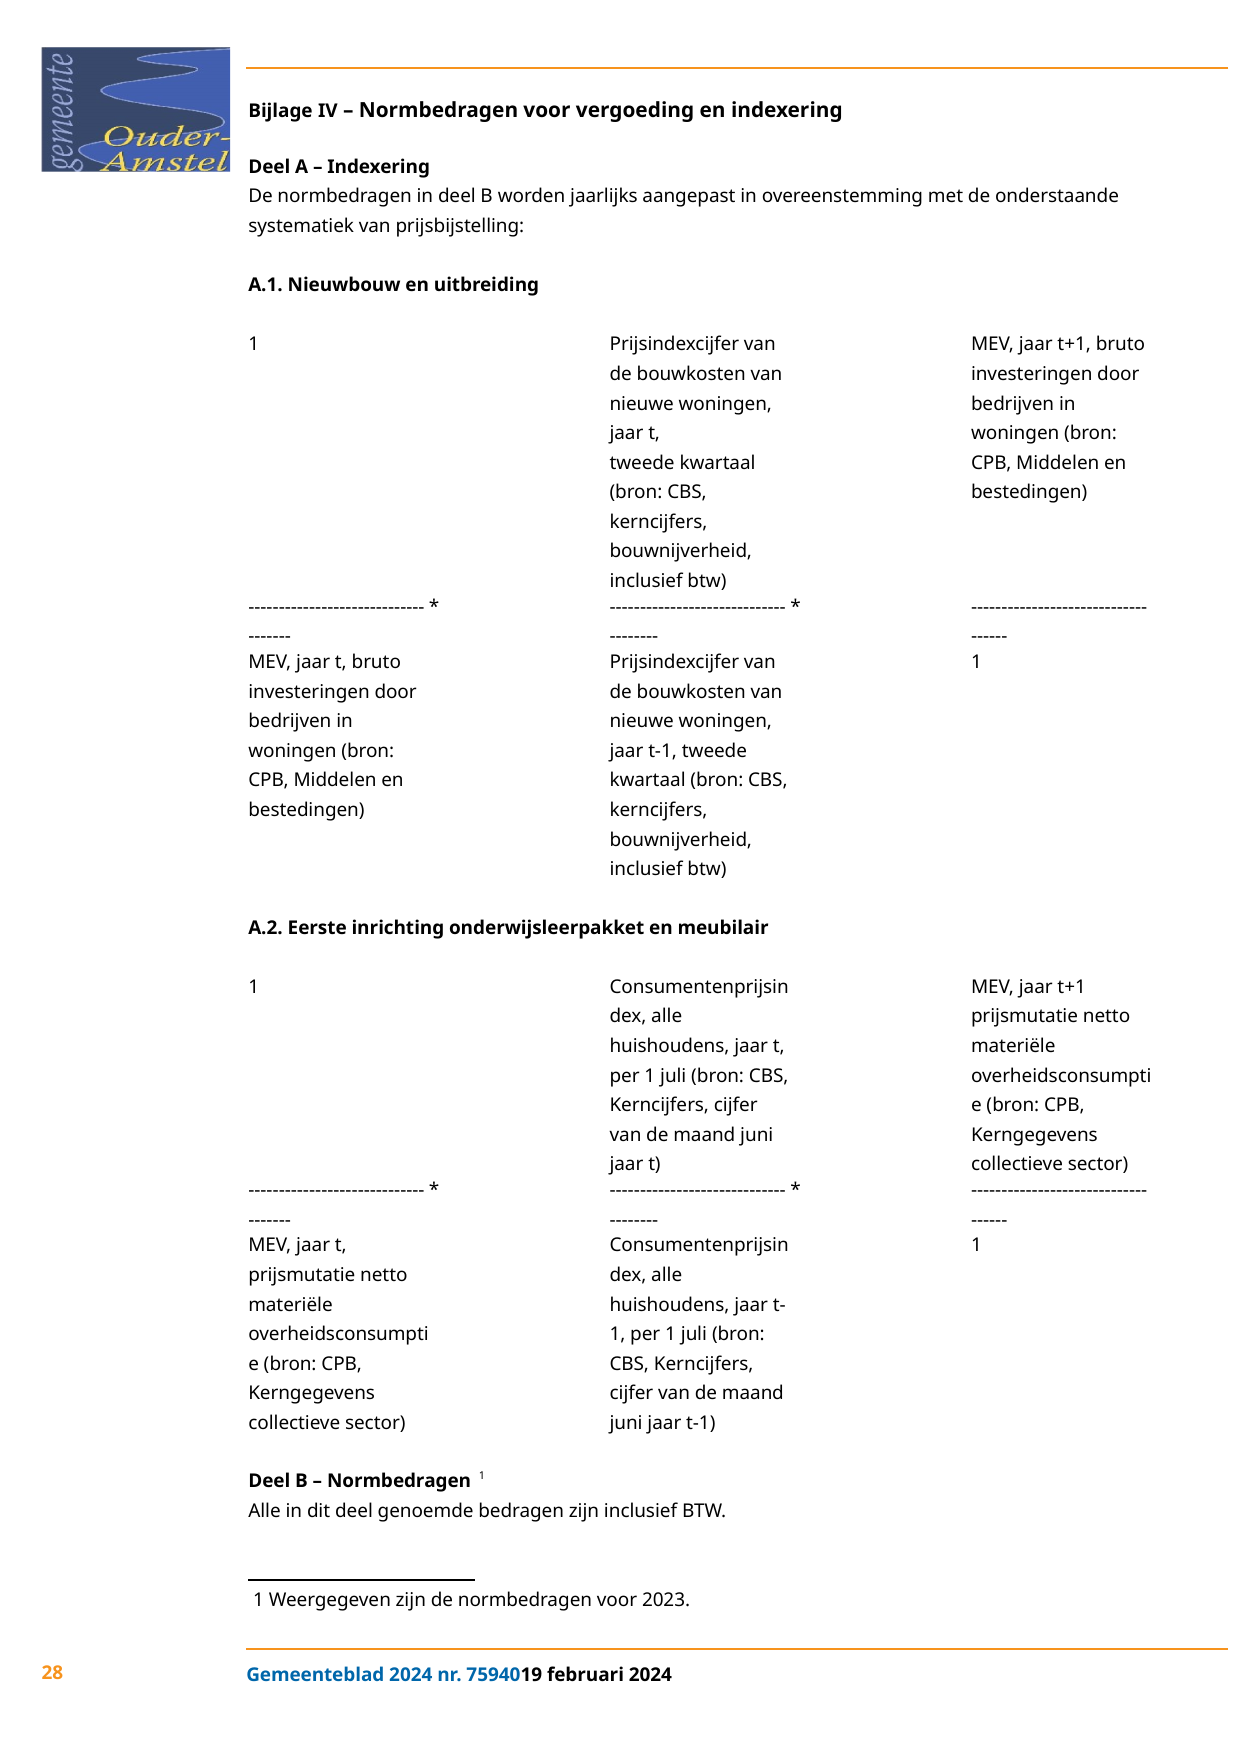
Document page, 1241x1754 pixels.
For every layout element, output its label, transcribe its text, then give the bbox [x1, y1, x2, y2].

table_cell MEV, jaar t, bruto investeringen door bedrijven in woningen (bron: CPB, Middelen en bestedingen) [248, 648, 429, 881]
table_cell ----------------------------------- [971, 1176, 1152, 1232]
table_cell * [429, 1176, 609, 1232]
table_header MEV, jaar t+1, bruto investeringen door bedrijven in woningen (bron: CPB, Middelen en bestedingen) [971, 331, 1152, 593]
table_header 1 [248, 331, 429, 593]
table_cell Consumentenprijsindex, alle huishoudens, jaar t-1, per 1 juli (bron: CBS, Kerncijfers, cijfer van de maand juni jaar t-1) [609, 1232, 790, 1435]
table_cell 1 [971, 648, 1152, 881]
table_cell [790, 1232, 971, 1435]
table_header Consumentenprijsindex, alle huishoudens, jaar t, per 1 juli (bron: CBS, Kerncijfers, cijfer van de maand juni jaar t) [609, 973, 790, 1176]
text A.1. Nieuwbouw en uitbreiding [248, 271, 1152, 297]
table_cell [429, 1232, 609, 1435]
table_header [429, 331, 609, 593]
table_cell ------------------------------------- [609, 593, 790, 648]
text Alle in dit deel genoemde bedragen zijn inclusief BTW. [248, 1497, 1152, 1523]
table_header MEV, jaar t+1 prijsmutatie netto materiële overheidsconsumptie (bron: CPB, Kerngegevens collectieve sector) [971, 973, 1152, 1176]
table_header Prijsindexcijfer van de bouwkosten van nieuwe woningen, jaar t, tweede kwartaal (bron: CBS, kerncijfers, bouwnijverheid, inclusief btw) [609, 331, 790, 593]
picture [41, 47, 231, 172]
table_cell ------------------------------------ [248, 1176, 429, 1232]
table_cell ------------------------------------- [609, 1176, 790, 1232]
table_header 1 [248, 973, 429, 1176]
table_header [790, 331, 971, 593]
text A.2. Eerste inrichting onderwijsleerpakket en meubilair [248, 914, 1152, 939]
text Deel A – Indexering [248, 153, 1152, 179]
table_cell [790, 648, 971, 881]
table_cell [429, 648, 609, 881]
table_header [790, 973, 971, 1176]
text Bijlage IV – Normbedragen voor vergoeding en indexering [248, 95, 1152, 123]
table_cell 1 [971, 1232, 1152, 1435]
text De normbedragen in deel B worden jaarlijks aangepast in overeenstemming met de onderstaande systematiek van prijsbijstelling: [248, 182, 1152, 238]
table_cell ----------------------------------- [971, 593, 1152, 648]
table_cell MEV, jaar t, prijsmutatie netto materiële overheidsconsumptie (bron: CPB, Kerngegevens collectieve sector) [248, 1232, 429, 1435]
table_header [429, 973, 609, 1176]
text Weergegeven zijn de normbedragen voor 2023. [248, 1586, 1152, 1612]
table_cell ------------------------------------ [248, 593, 429, 648]
table_cell Prijsindexcijfer van de bouwkosten van nieuwe woningen, jaar t-1, tweede kwartaal (bron: CBS, kerncijfers, bouwnijverheid, inclusief btw) [609, 648, 790, 881]
text Deel B – Normbedragen [248, 1468, 1152, 1493]
table_cell * [429, 593, 609, 648]
table_cell * [790, 593, 971, 648]
table_cell * [790, 1176, 971, 1232]
